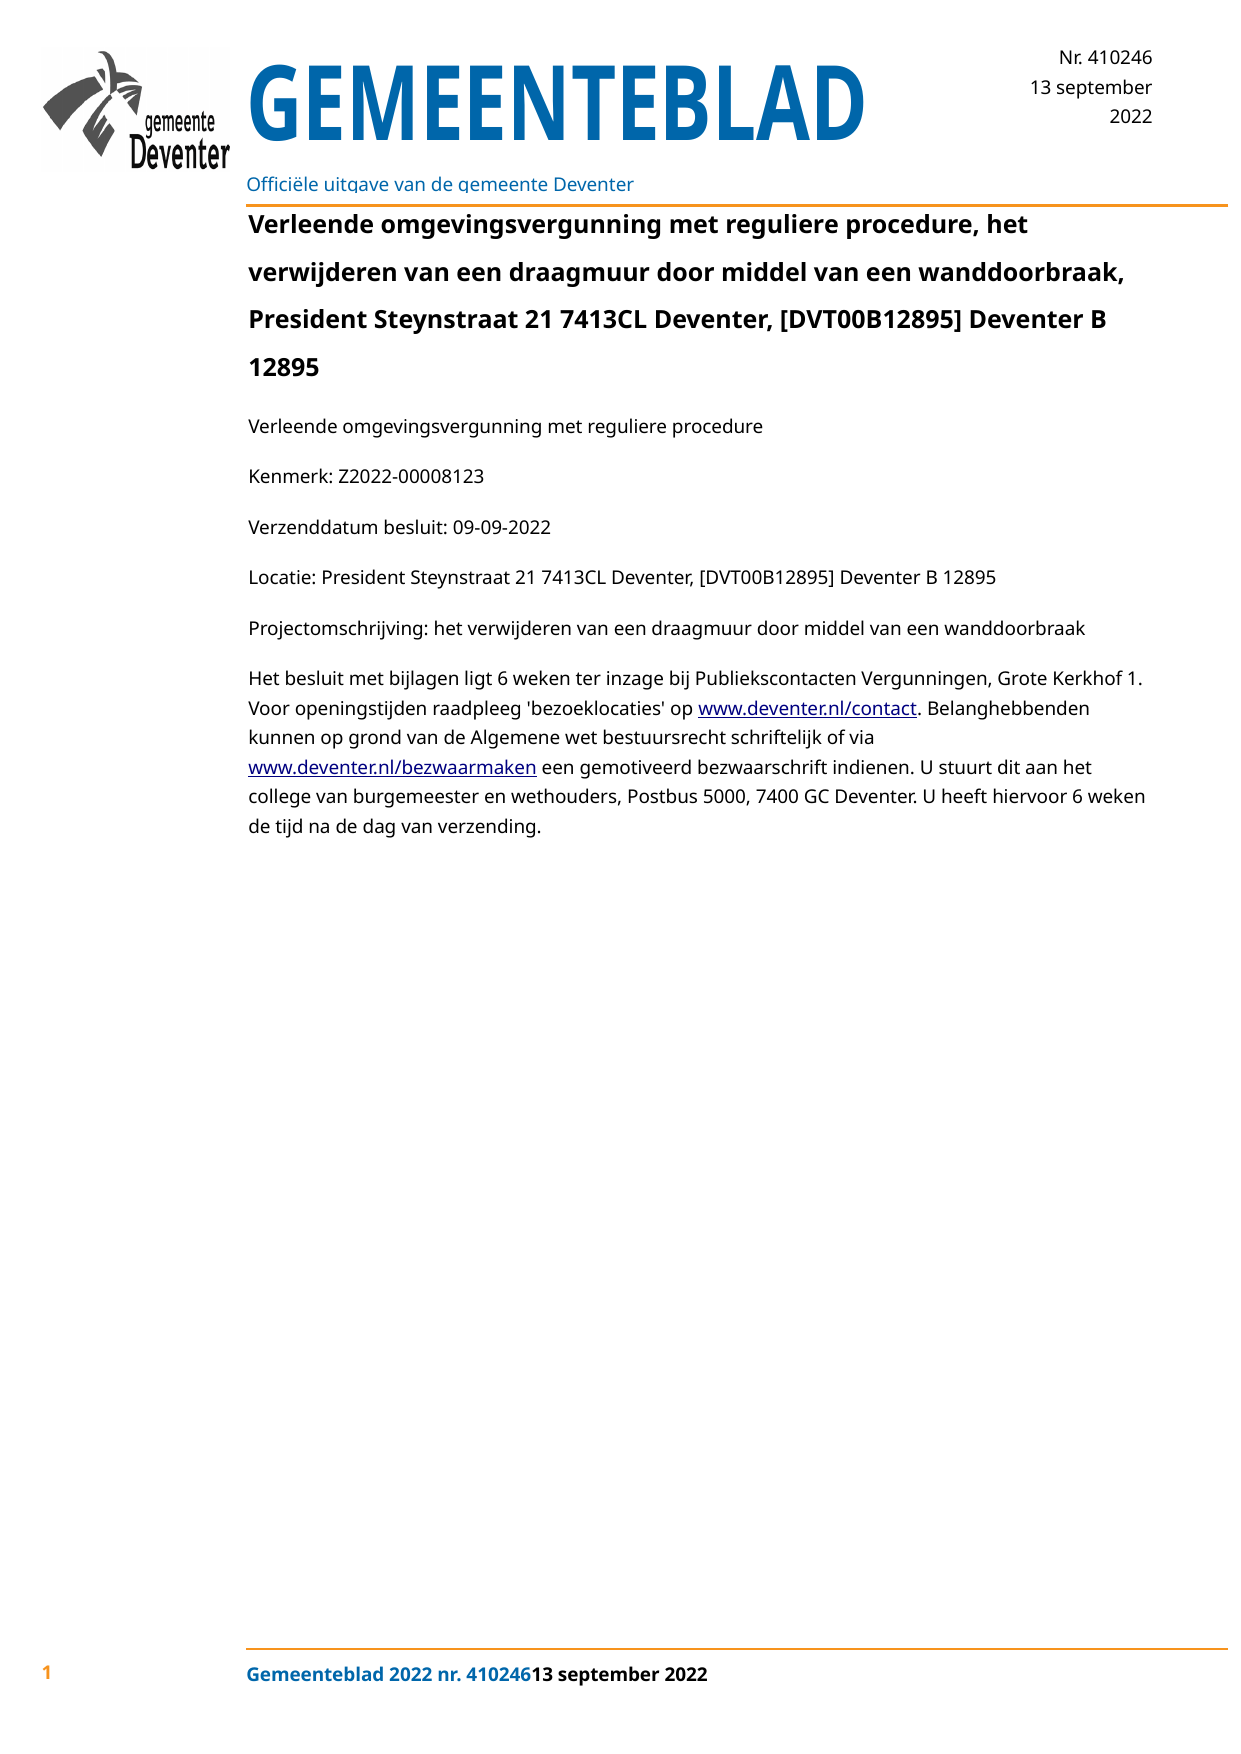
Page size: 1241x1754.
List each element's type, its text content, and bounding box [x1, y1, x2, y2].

picture [41, 47, 231, 172]
text Locatie: President Steynstraat 21 7413CL Deventer, [DVT00B12895] Deventer B 12895 [248, 564, 1152, 590]
text Het besluit met bijlagen ligt 6 weken ter inzage bij Publiekscontacten Vergunningen, Grote Kerkhof 1. Voor openingstijden raadpleeg 'bezoeklocaties' op www.deventer.nl/contact. Belanghebbenden kunnen op grond van de Algemene wet bestuursrecht schriftelijk of via www.deventer.nl/bezwaarmaken een gemotiveerd bezwaarschrift indienen. U stuurt dit aan het college van burgemeester en wethouders, Postbus 5000, 7400 GC Deventer. U heeft hiervoor 6 weken de tijd na de dag van verzending. [248, 665, 1152, 839]
text Verleende omgevingsvergunning met reguliere procedure [248, 413, 1152, 439]
text Verleende omgevingsvergunning met reguliere procedure, het verwijderen van een draagmuur door middel van een wanddoorbraak, President Steynstraat 21 7413CL Deventer, [DVT00B12895] Deventer B 12895 [248, 207, 1152, 384]
text Verzenddatum besluit: 09-09-2022 [248, 514, 1152, 540]
text Kenmerk: Z2022-00008123 [248, 463, 1152, 489]
text Projectomschrijving: het verwijderen van een draagmuur door middel van een wanddoorbraak [248, 615, 1152, 641]
